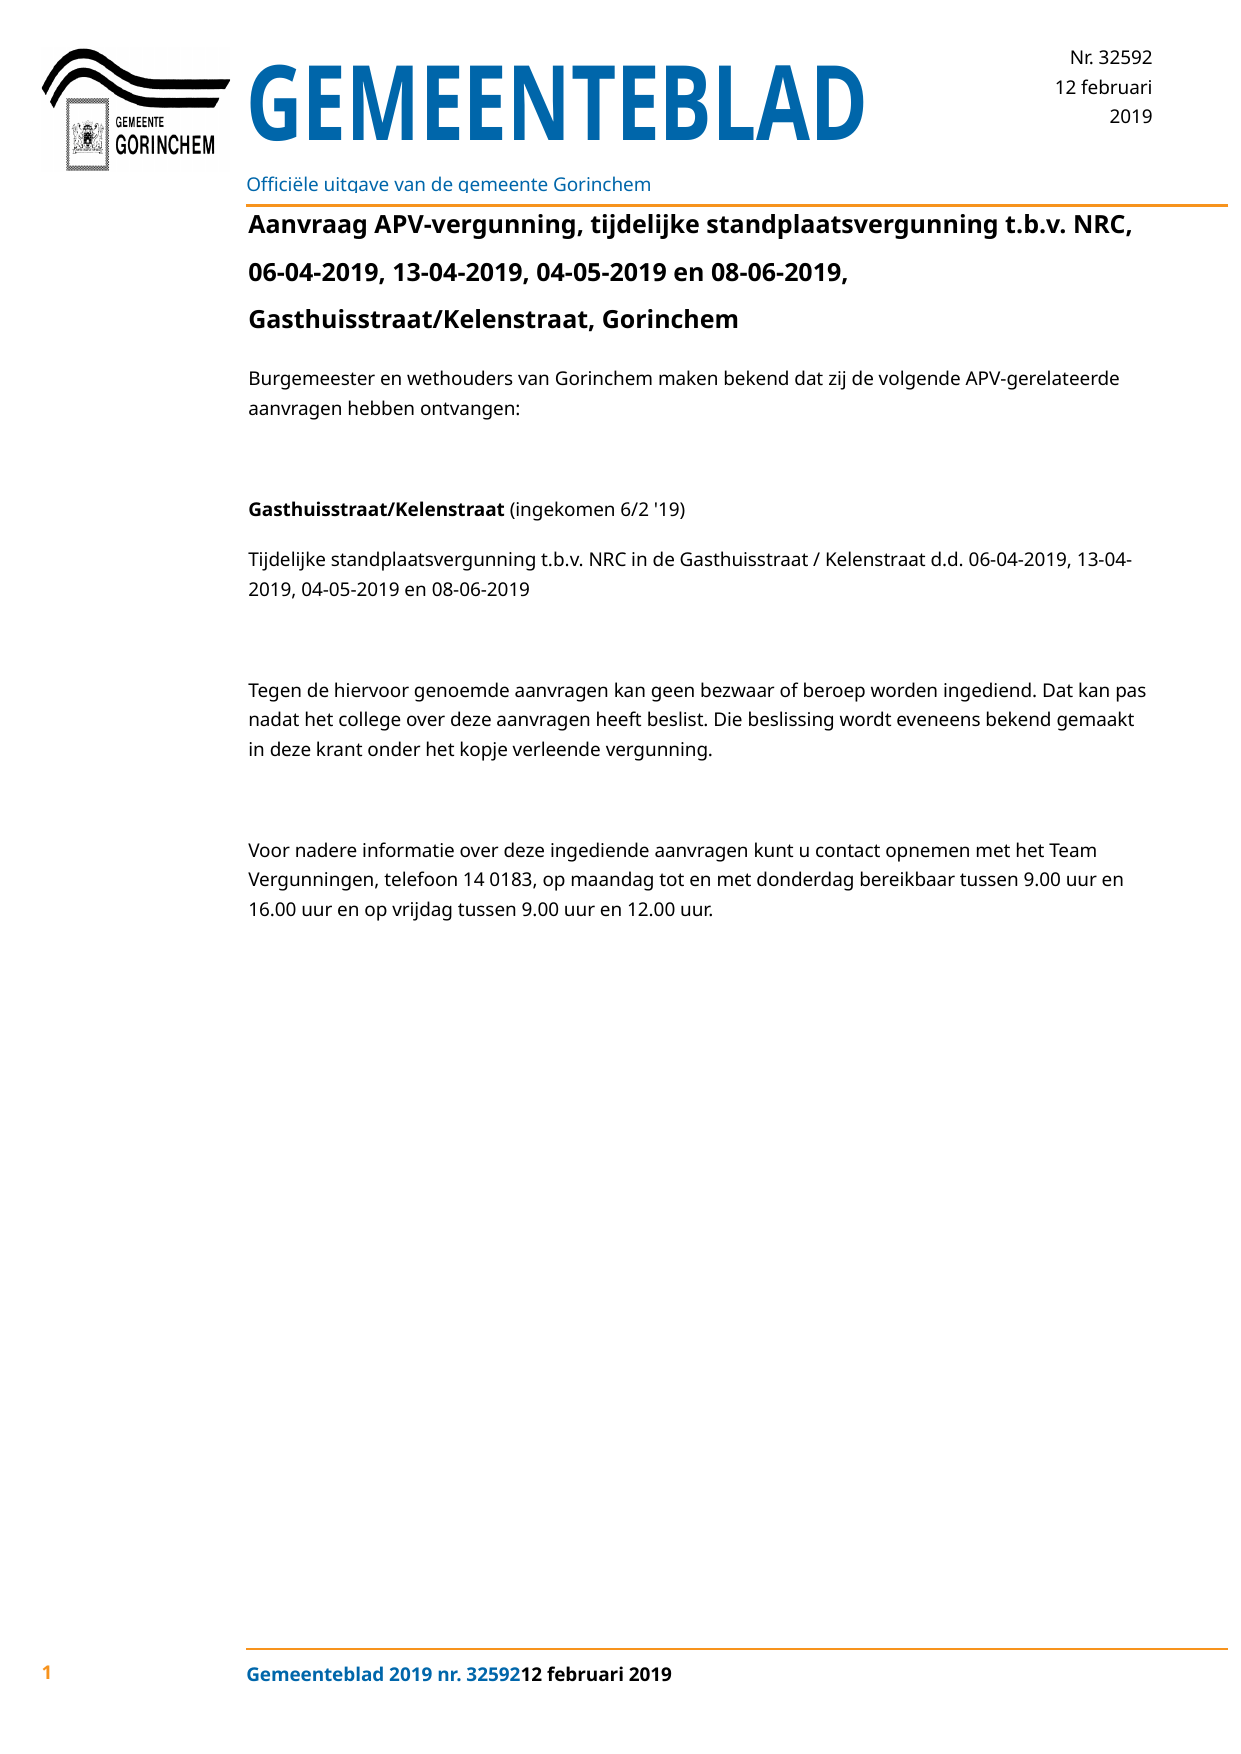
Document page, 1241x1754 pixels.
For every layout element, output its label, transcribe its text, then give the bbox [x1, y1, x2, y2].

text Tegen de hiervoor genoemde aanvragen kan geen bezwaar of beroep worden ingediend. Dat kan pas nadat het college over deze aanvragen heeft beslist. Die beslissing wordt eveneens bekend gemaakt in deze krant onder het kopje verleende vergunning. [248, 677, 1152, 762]
text Aanvraag APV-vergunning, tijdelijke standplaatsvergunning t.b.v. NRC, 06-04-2019, 13-04-2019, 04-05-2019 en 08-06-2019, Gasthuisstraat/Kelenstraat, Gorinchem [248, 207, 1152, 336]
text Gasthuisstraat/Kelenstraat (ingekomen 6/2 '19) [248, 496, 1152, 522]
text Voor nadere informatie over deze ingediende aanvragen kunt u contact opnemen met het Team Vergunningen, telefoon 14 0183, op maandag tot en met donderdag bereikbaar tussen 9.00 uur en 16.00 uur en op vrijdag tussen 9.00 uur en 12.00 uur. [248, 837, 1152, 922]
text Tijdelijke standplaatsvergunning t.b.v. NRC in de Gasthuisstraat / Kelenstraat d.d. 06-04-2019, 13-04-2019, 04-05-2019 en 08-06-2019 [248, 546, 1152, 602]
text Burgemeester en wethouders van Gorinchem maken bekend dat zij de volgende APV-gerelateerde aanvragen hebben ontvangen: [248, 366, 1152, 421]
picture [41, 47, 231, 172]
